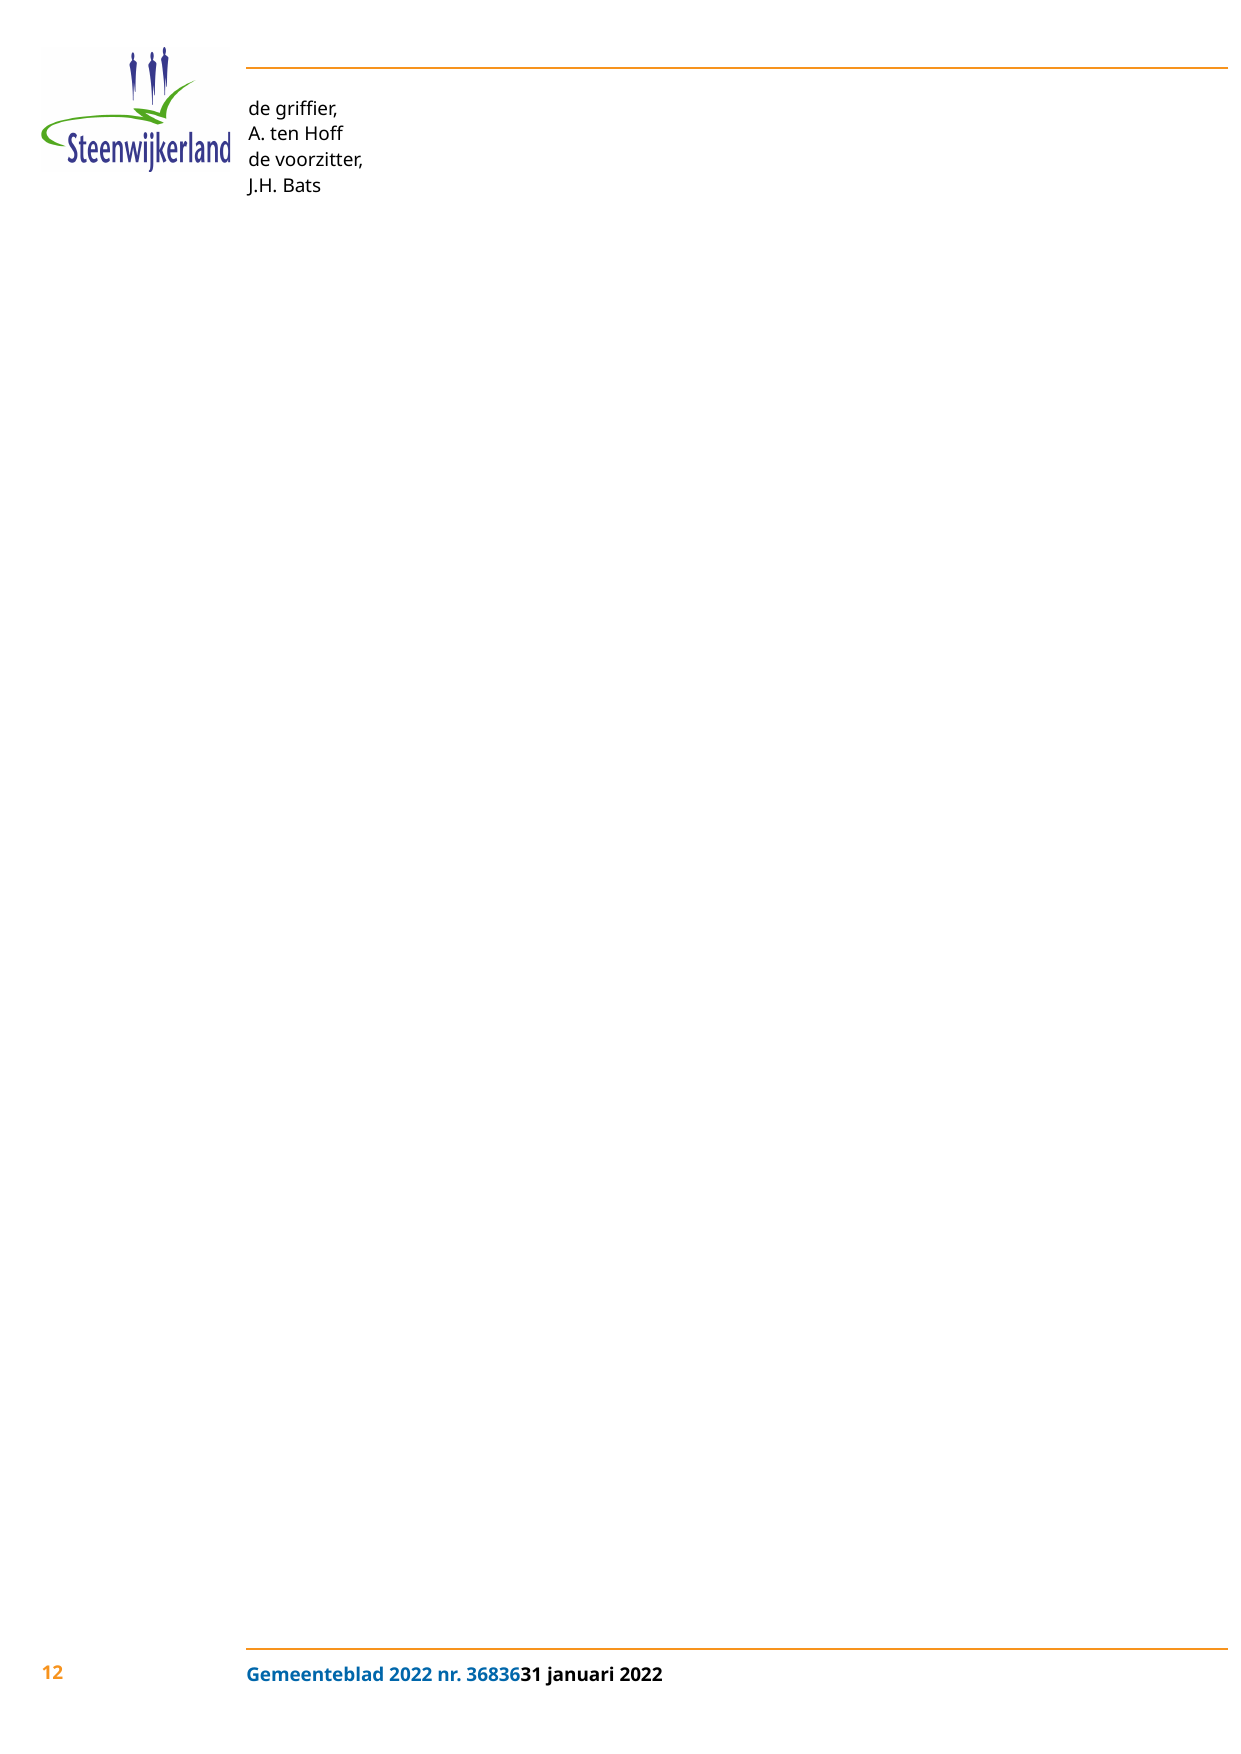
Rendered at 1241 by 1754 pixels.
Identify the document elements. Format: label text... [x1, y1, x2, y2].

picture [41, 47, 231, 172]
text de griffier, [248, 95, 1152, 121]
text de voorzitter, [248, 146, 1152, 172]
text A. ten Hoff [248, 121, 1152, 146]
text J.H. Bats [248, 172, 1152, 198]
